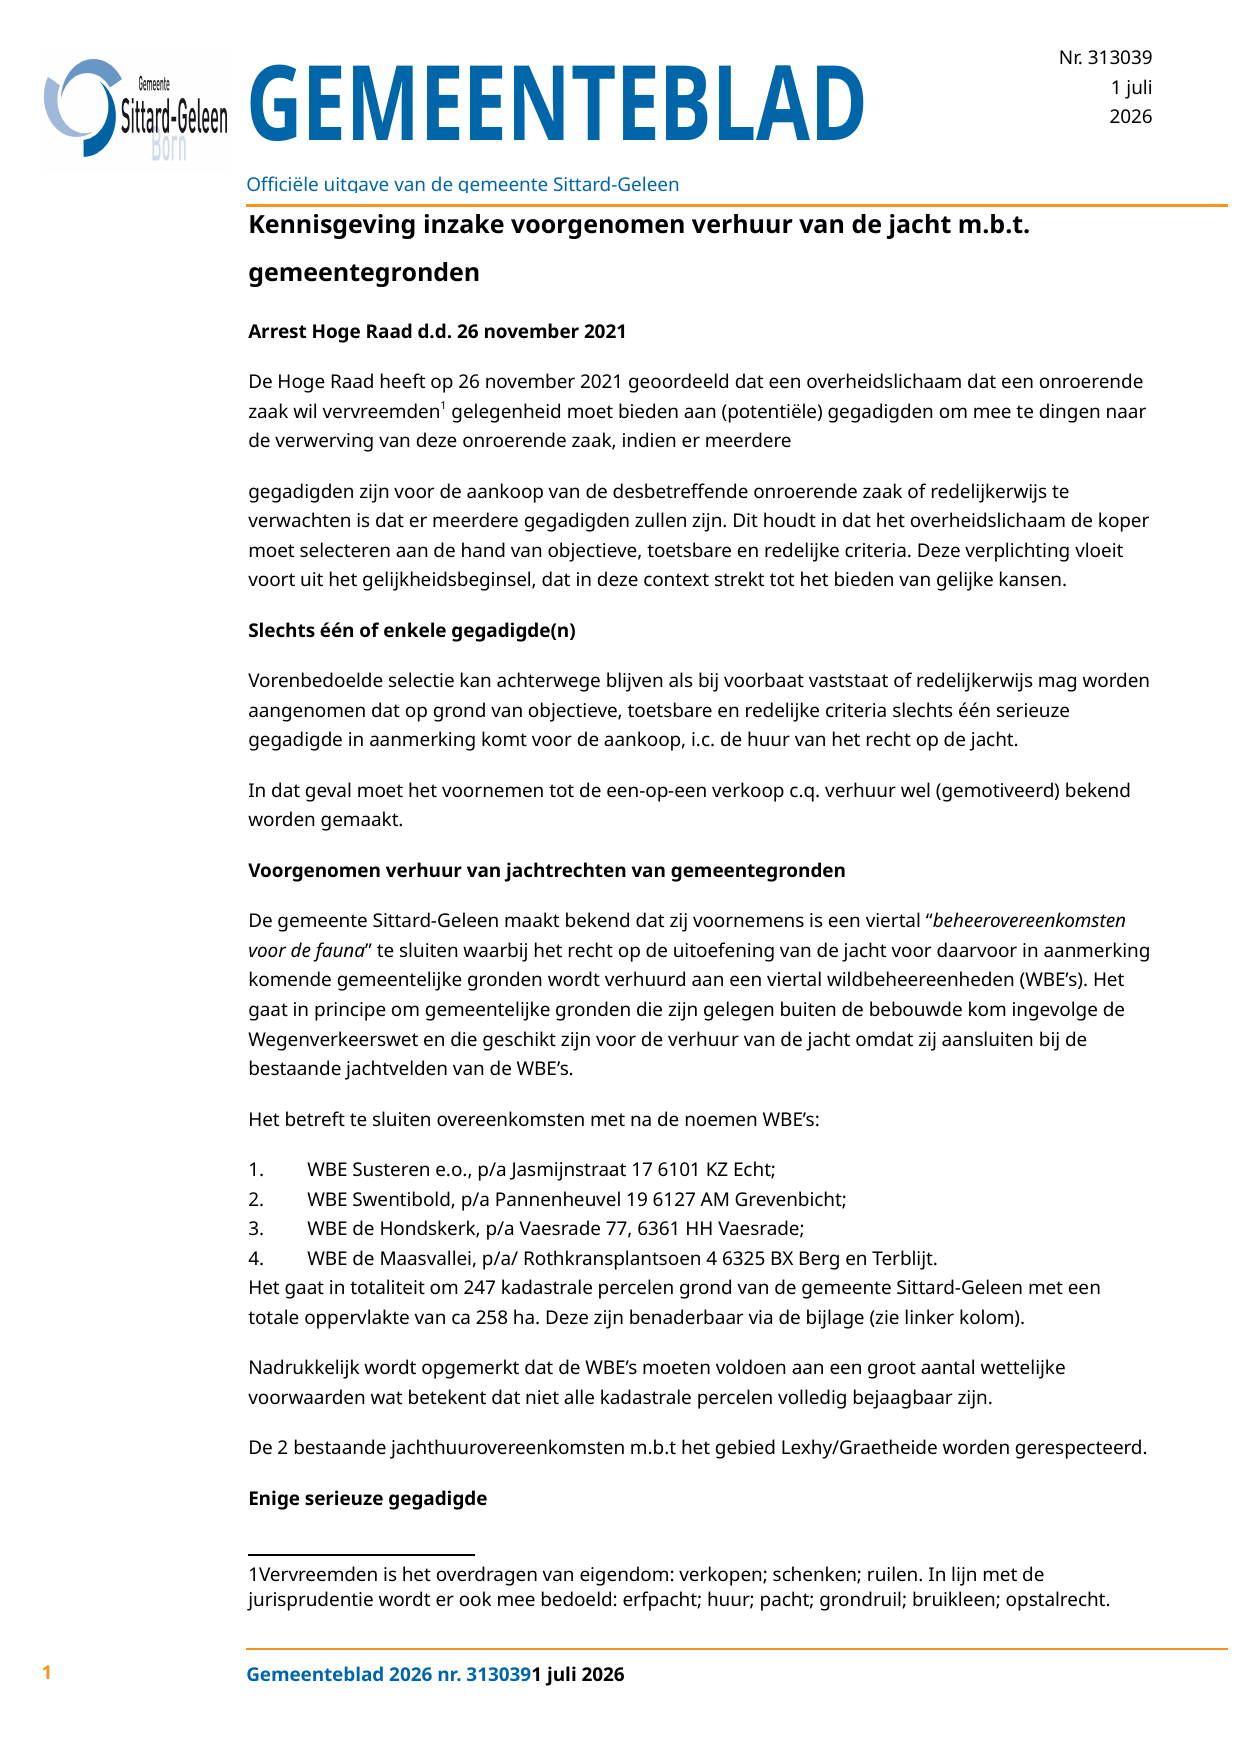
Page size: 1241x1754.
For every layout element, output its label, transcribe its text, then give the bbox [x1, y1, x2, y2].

list WBE Susteren e.o., p/a Jasmijnstraat 17 6101 KZ Echt; [248, 1156, 1152, 1182]
text Voorgenomen verhuur van jachtrechten van gemeentegronden [248, 857, 1152, 883]
list WBE de Hondskerk, p/a Vaesrade 77, 6361 HH Vaesrade; [248, 1215, 1152, 1241]
list WBE de Maasvallei, p/a/ Rothkransplantsoen 4 6325 BX Berg en Terblijt. [248, 1245, 1152, 1271]
picture [41, 47, 231, 172]
text Slechts één of enkele gegadigde(n) [248, 617, 1152, 643]
text Het betreft te sluiten overeenkomsten met na de noemen WBE’s: [248, 1106, 1152, 1132]
text De gemeente Sittard-Geleen maakt bekend dat zij voornemens is een viertal “beheerovereenkomsten voor de fauna” te sluiten waarbij het recht op de uitoefening van de jacht voor daarvoor in aanmerking komende gemeentelijke gronden wordt verhuurd aan een viertal wildbeheereenheden (WBE’s). Het gaat in principe om gemeentelijke gronden die zijn gelegen buiten de bebouwde kom ingevolge de Wegenverkeerswet en die geschikt zijn voor de verhuur van de jacht omdat zij aansluiten bij de bestaande jachtvelden van de WBE’s. [248, 907, 1152, 1081]
text Vorenbedoelde selectie kan achterwege blijven als bij voorbaat vaststaat of redelijkerwijs mag worden aangenomen dat op grond van objectieve, toetsbare en redelijke criteria slechts één serieuze gegadigde in aanmerking komt voor de aankoop, i.c. de huur van het recht op de jacht. [248, 667, 1152, 752]
text gegadigden zijn voor de aankoop van de desbetreffende onroerende zaak of redelijkerwijs te verwachten is dat er meerdere gegadigden zullen zijn. Dit houdt in dat het overheidslichaam de koper moet selecteren aan de hand van objectieve, toetsbare en redelijke criteria. Deze verplichting vloeit voort uit het gelijkheidsbeginsel, dat in deze context strekt tot het bieden van gelijke kansen. [248, 478, 1152, 592]
text Nadrukkelijk wordt opgemerkt dat de WBE’s moeten voldoen aan een groot aantal wettelijke voorwaarden wat betekent dat niet alle kadastrale percelen volledig bejaagbaar zijn. [248, 1354, 1152, 1410]
text Kennisgeving inzake voorgenomen verhuur van de jacht m.b.t. gemeentegronden [248, 207, 1152, 288]
text Enige serieuze gegadigde [248, 1485, 1152, 1511]
text Het gaat in totaliteit om 247 kadastrale percelen grond van de gemeente Sittard-Geleen met een totale oppervlakte van ca 258 ha. Deze zijn benaderbaar via de bijlage (zie linker kolom). [248, 1274, 1152, 1330]
text Arrest Hoge Raad d.d. 26 november 2021 [248, 318, 1152, 344]
text De Hoge Raad heeft op 26 november 2021 geoordeeld dat een overheidslichaam dat een onroerende zaak wil vervreemden gelegenheid moet bieden aan (potentiële) gegadigden om mee te dingen naar de verwerving van deze onroerende zaak, indien er meerdere [248, 368, 1152, 453]
text Vervreemden is het overdragen van eigendom: verkopen; schenken; ruilen. In lijn met de jurisprudentie wordt er ook mee bedoeld: erfpacht; huur; pacht; grondruil; bruikleen; opstalrecht. [248, 1561, 1152, 1612]
text De 2 bestaande jachthuurovereenkomsten m.b.t het gebied Lexhy/Graetheide worden gerespecteerd. [248, 1434, 1152, 1460]
list WBE Swentibold, p/a Pannenheuvel 19 6127 AM Grevenbicht; [248, 1186, 1152, 1212]
text In dat geval moet het voornemen tot de een-op-een verkoop c.q. verhuur wel (gemotiveerd) bekend worden gemaakt. [248, 777, 1152, 832]
